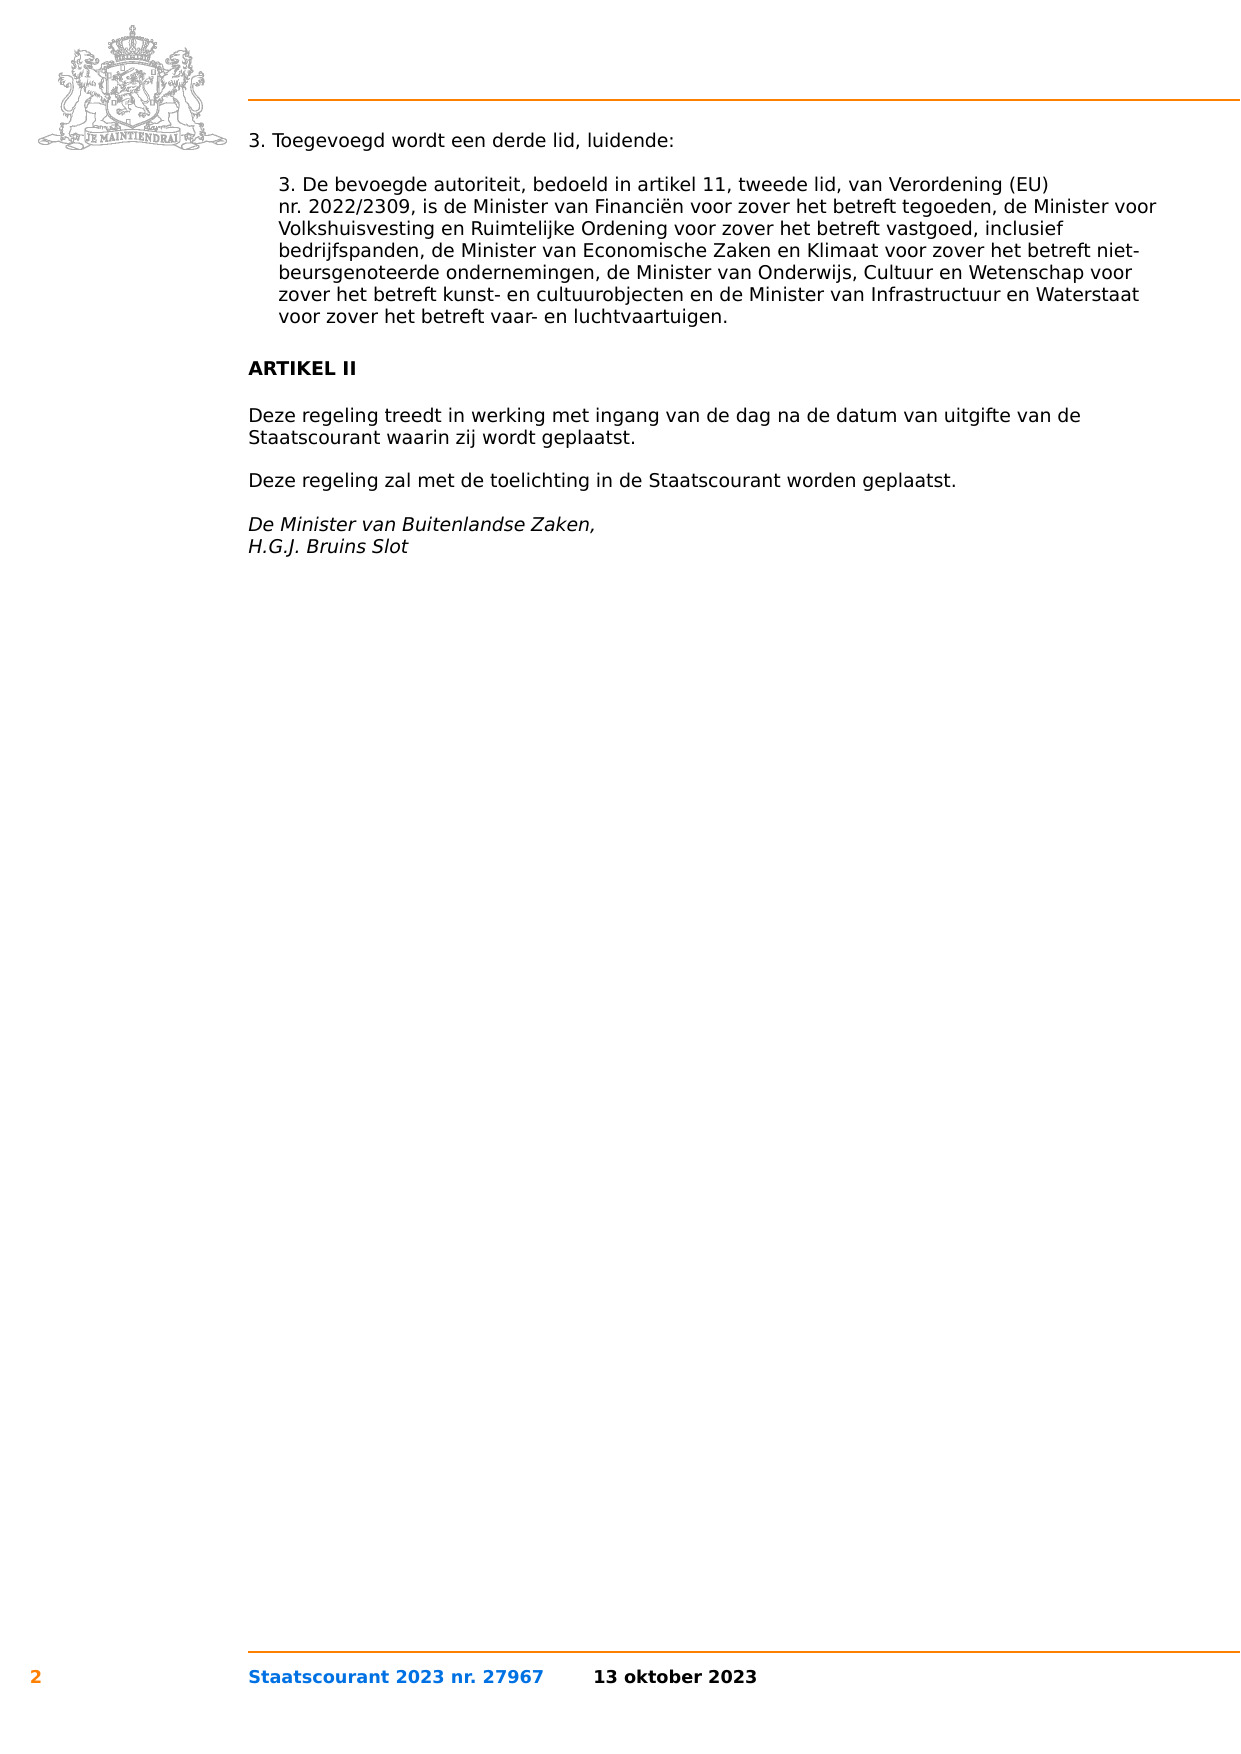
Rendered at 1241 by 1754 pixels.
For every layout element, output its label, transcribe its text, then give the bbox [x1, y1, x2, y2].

text 3. Toegevoegd wordt een derde lid, luidende: [248, 130, 1163, 152]
text Deze regeling zal met de toelichting in de Staatscourant worden geplaatst. [248, 470, 1163, 492]
subtitle ARTIKEL II [248, 358, 1163, 379]
picture [38, 25, 227, 150]
text 3. De bevoegde autoriteit, bedoeld in artikel 11, tweede lid, van Verordening (EU) nr. 2022/2309, is de Minister van Financiën voor zover het betreft tegoeden, de Minister voor Volkshuisvesting en Ruimtelijke Ordening voor zover het betreft vastgoed, inclusief bedrijfspanden, de Minister van Economische Zaken en Klimaat voor zover het betreft niet-beursgenoteerde ondernemingen, de Minister van Onderwijs, Cultuur en Wetenschap voor zover het betreft kunst- en cultuurobjecten en de Minister van Infrastructuur en Waterstaat voor zover het betreft vaar- en luchtvaartuigen. [278, 174, 1163, 328]
text De Minister van Buitenlandse Zaken, H.G.J. Bruins Slot [248, 514, 1163, 558]
text Deze regeling treedt in werking met ingang van de dag na de datum van uitgifte van de Staatscourant waarin zij wordt geplaatst. [248, 404, 1163, 448]
